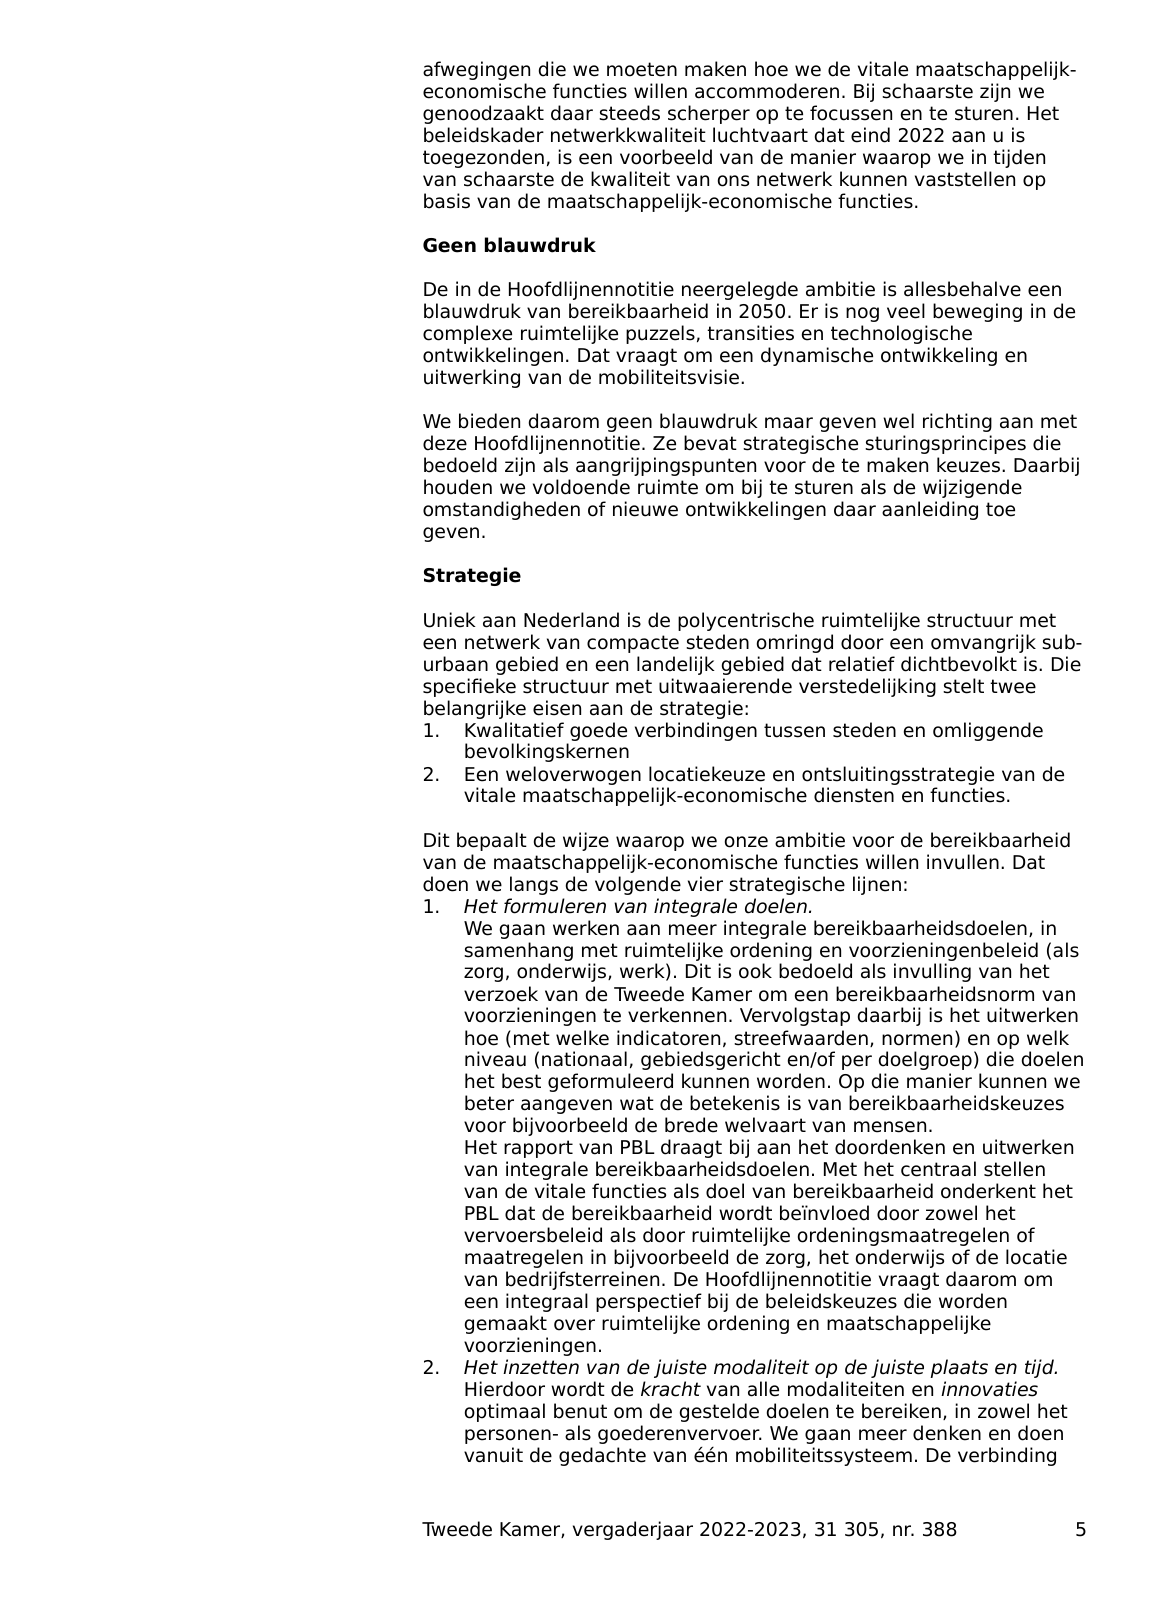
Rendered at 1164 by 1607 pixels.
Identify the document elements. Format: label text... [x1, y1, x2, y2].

text 1. Kwalitatief goede verbindingen tussen steden en omliggende bevolkingskernen [422, 719, 1087, 763]
text We gaan werken aan meer integrale bereikbaarheidsdoelen, in samenhang met ruimtelijke ordening en voorzieningenbeleid (als zorg, onderwijs, werk). Dit is ook bedoeld als invulling van het verzoek van de Tweede Kamer om een bereikbaarheidsnorm van voorzieningen te verkennen. Vervolgstap daarbij is het uitwerken hoe (met welke indicatoren, streefwaarden, normen) en op welk niveau (nationaal, gebiedsgericht en/of per doelgroep) die doelen het best geformuleerd kunnen worden. Op die manier kunnen we beter aangeven wat de betekenis is van bereikbaarheidskeuzes voor bijvoorbeeld de brede welvaart van mensen. [464, 917, 1087, 1137]
text Het rapport van PBL draagt bij aan het doordenken en uitwerken van integrale bereikbaarheidsdoelen. Met het centraal stellen van de vitale functies als doel van bereikbaarheid onderkent het PBL dat de bereikbaarheid wordt beïnvloed door zowel het vervoersbeleid als door ruimtelijke ordeningsmaatregelen of maatregelen in bijvoorbeeld de zorg, het onderwijs of de locatie van bedrijfsterreinen. De Hoofdlijnennotitie vraagt daarom om een integraal perspectief bij de beleidskeuzes die worden gemaakt over ruimtelijke ordening en maatschappelijke voorzieningen. [464, 1137, 1087, 1357]
subtitle Strategie [422, 565, 1087, 587]
text Hierdoor wordt de kracht van alle modaliteiten en innovaties optimaal benut om de gestelde doelen te bereiken, in zowel het personen- als goederenvervoer. We gaan meer denken en doen vanuit de gedachte van één mobiliteitssysteem. De verbinding [464, 1379, 1087, 1467]
text Uniek aan Nederland is de polycentrische ruimtelijke structuur met een netwerk van compacte steden omringd door een omvangrijk sub-urbaan gebied en een landelijk gebied dat relatief dichtbevolkt is. Die specifieke structuur met uitwaaierende verstedelijking stelt twee belangrijke eisen aan de strategie: [422, 609, 1087, 719]
text 2. Een weloverwogen locatiekeuze en ontsluitingsstrategie van de vitale maatschappelijk-economische diensten en functies. [422, 763, 1087, 807]
text 2. Het inzetten van de juiste modaliteit op de juiste plaats en tijd. [422, 1357, 1087, 1379]
text 1. Het formuleren van integrale doelen. [422, 896, 1087, 917]
text Dit bepaalt de wijze waarop we onze ambitie voor de bereikbaarheid van de maatschappelijk-economische functies willen invullen. Dat doen we langs de volgende vier strategische lijnen: [422, 829, 1087, 896]
subtitle Geen blauwdruk [422, 235, 1087, 257]
text De in de Hoofdlijnennotitie neergelegde ambitie is allesbehalve een blauwdruk van bereikbaarheid in 2050. Er is nog veel beweging in de complexe ruimtelijke puzzels, transities en technologische ontwikkelingen. Dat vraagt om een dynamische ontwikkeling en uitwerking van de mobiliteitsvisie. [422, 279, 1087, 389]
text We bieden daarom geen blauwdruk maar geven wel richting aan met deze Hoofdlijnennotitie. Ze bevat strategische sturingsprincipes die bedoeld zijn als aangrijpingspunten voor de te maken keuzes. Daarbij houden we voldoende ruimte om bij te sturen als de wijzigende omstandigheden of nieuwe ontwikkelingen daar aanleiding toe geven. [422, 411, 1087, 543]
text afwegingen die we moeten maken hoe we de vitale maatschappelijk-economische functies willen accommoderen. Bij schaarste zijn we genoodzaakt daar steeds scherper op te focussen en te sturen. Het beleidskader netwerkkwaliteit luchtvaart dat eind 2022 aan u is toegezonden, is een voorbeeld van de manier waarop we in tijden van schaarste de kwaliteit van ons netwerk kunnen vaststellen op basis van de maatschappelijk-economische functies. [422, 59, 1087, 213]
